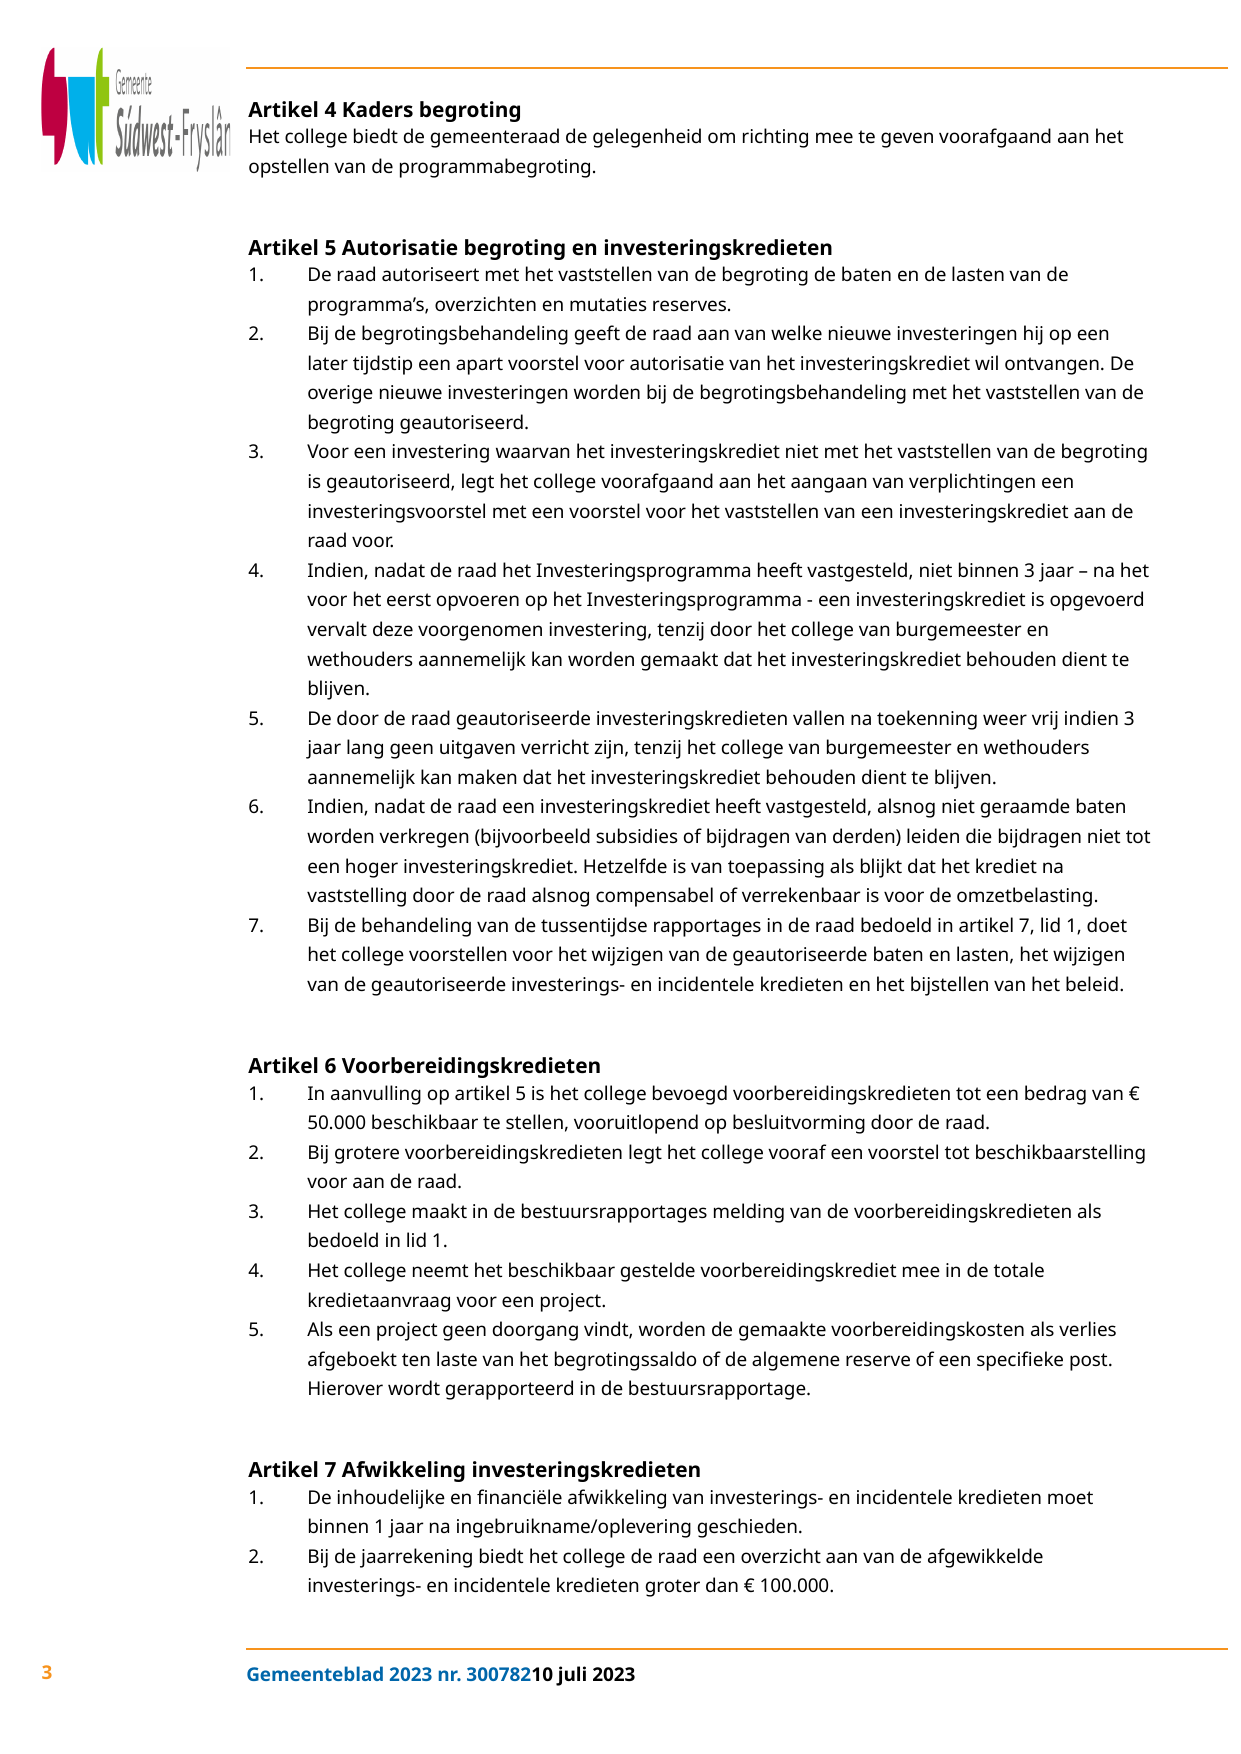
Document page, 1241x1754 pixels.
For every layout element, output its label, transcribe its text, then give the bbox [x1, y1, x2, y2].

text Het college biedt de gemeenteraad de gelegenheid om richting mee te geven voorafgaand aan het opstellen van de programmabegroting. [248, 123, 1152, 178]
list Bij de behandeling van de tussentijdse rapportages in de raad bedoeld in artikel 7, lid 1, doet het college voorstellen voor het wijzigen van de geautoriseerde baten en lasten, het wijzigen van de geautoriseerde investerings- en incidentele kredieten en het bijstellen van het beleid. [248, 912, 1152, 997]
list Indien, nadat de raad een investeringskrediet heeft vastgesteld, alsnog niet geraamde baten worden verkregen (bijvoorbeeld subsidies of bijdragen van derden) leiden die bijdragen niet tot een hoger investeringskrediet. Hetzelfde is van toepassing als blijkt dat het krediet na vaststelling door de raad alsnog compensabel of verrekenbaar is voor de omzetbelasting. [248, 794, 1152, 908]
list Als een project geen doorgang vindt, worden de gemaakte voorbereidingskosten als verlies afgeboekt ten laste van het begrotingssaldo of de algemene reserve of een specifieke post. Hierover wordt gerapporteerd in de bestuursrapportage. [248, 1316, 1152, 1401]
list Bij grotere voorbereidingskredieten legt het college vooraf een voorstel tot beschikbaarstelling voor aan de raad. [248, 1139, 1152, 1194]
list De raad autoriseert met het vaststellen van de begroting de baten en de lasten van de programma’s, overzichten en mutaties reserves. [248, 261, 1152, 317]
text Artikel 7 Afwikkeling investeringskredieten [248, 1456, 1152, 1484]
list Indien, nadat de raad het Investeringsprogramma heeft vastgesteld, niet binnen 3 jaar – na het voor het eerst opvoeren op het Investeringsprogramma - een investeringskrediet is opgevoerd vervalt deze voorgenomen investering, tenzij door het college van burgemeester en wethouders aannemelijk kan worden gemaakt dat het investeringskrediet behouden dient te blijven. [248, 557, 1152, 701]
list De inhoudelijke en financiële afwikkeling van investerings- en incidentele kredieten moet binnen 1 jaar na ingebruikname/oplevering geschieden. [248, 1484, 1152, 1539]
text Artikel 5 Autorisatie begroting en investeringskredieten [248, 233, 1152, 261]
text Artikel 4 Kaders begroting [248, 95, 1152, 123]
text Artikel 6 Voorbereidingskredieten [248, 1051, 1152, 1080]
list Het college maakt in de bestuursrapportages melding van de voorbereidingskredieten als bedoeld in lid 1. [248, 1198, 1152, 1253]
list Bij de jaarrekening biedt het college de raad een overzicht aan van de afgewikkelde investerings- en incidentele kredieten groter dan € 100.000. [248, 1543, 1152, 1598]
list Bij de begrotingsbehandeling geeft de raad aan van welke nieuwe investeringen hij op een later tijdstip een apart voorstel voor autorisatie van het investeringskrediet wil ontvangen. De overige nieuwe investeringen worden bij de begrotingsbehandeling met het vaststellen van de begroting geautoriseerd. [248, 320, 1152, 435]
list De door de raad geautoriseerde investeringskredieten vallen na toekenning weer vrij indien 3 jaar lang geen uitgaven verricht zijn, tenzij het college van burgemeester en wethouders aannemelijk kan maken dat het investeringskrediet behouden dient te blijven. [248, 705, 1152, 790]
picture [41, 47, 231, 172]
list Voor een investering waarvan het investeringskrediet niet met het vaststellen van de begroting is geautoriseerd, legt het college voorafgaand aan het aangaan van verplichtingen een investeringsvoorstel met een voorstel voor het vaststellen van een investeringskrediet aan de raad voor. [248, 439, 1152, 553]
list Het college neemt het beschikbaar gestelde voorbereidingskrediet mee in de totale kredietaanvraag voor een project. [248, 1257, 1152, 1312]
list In aanvulling op artikel 5 is het college bevoegd voorbereidingskredieten tot een bedrag van € 50.000 beschikbaar te stellen, vooruitlopend op besluitvorming door de raad. [248, 1080, 1152, 1135]
